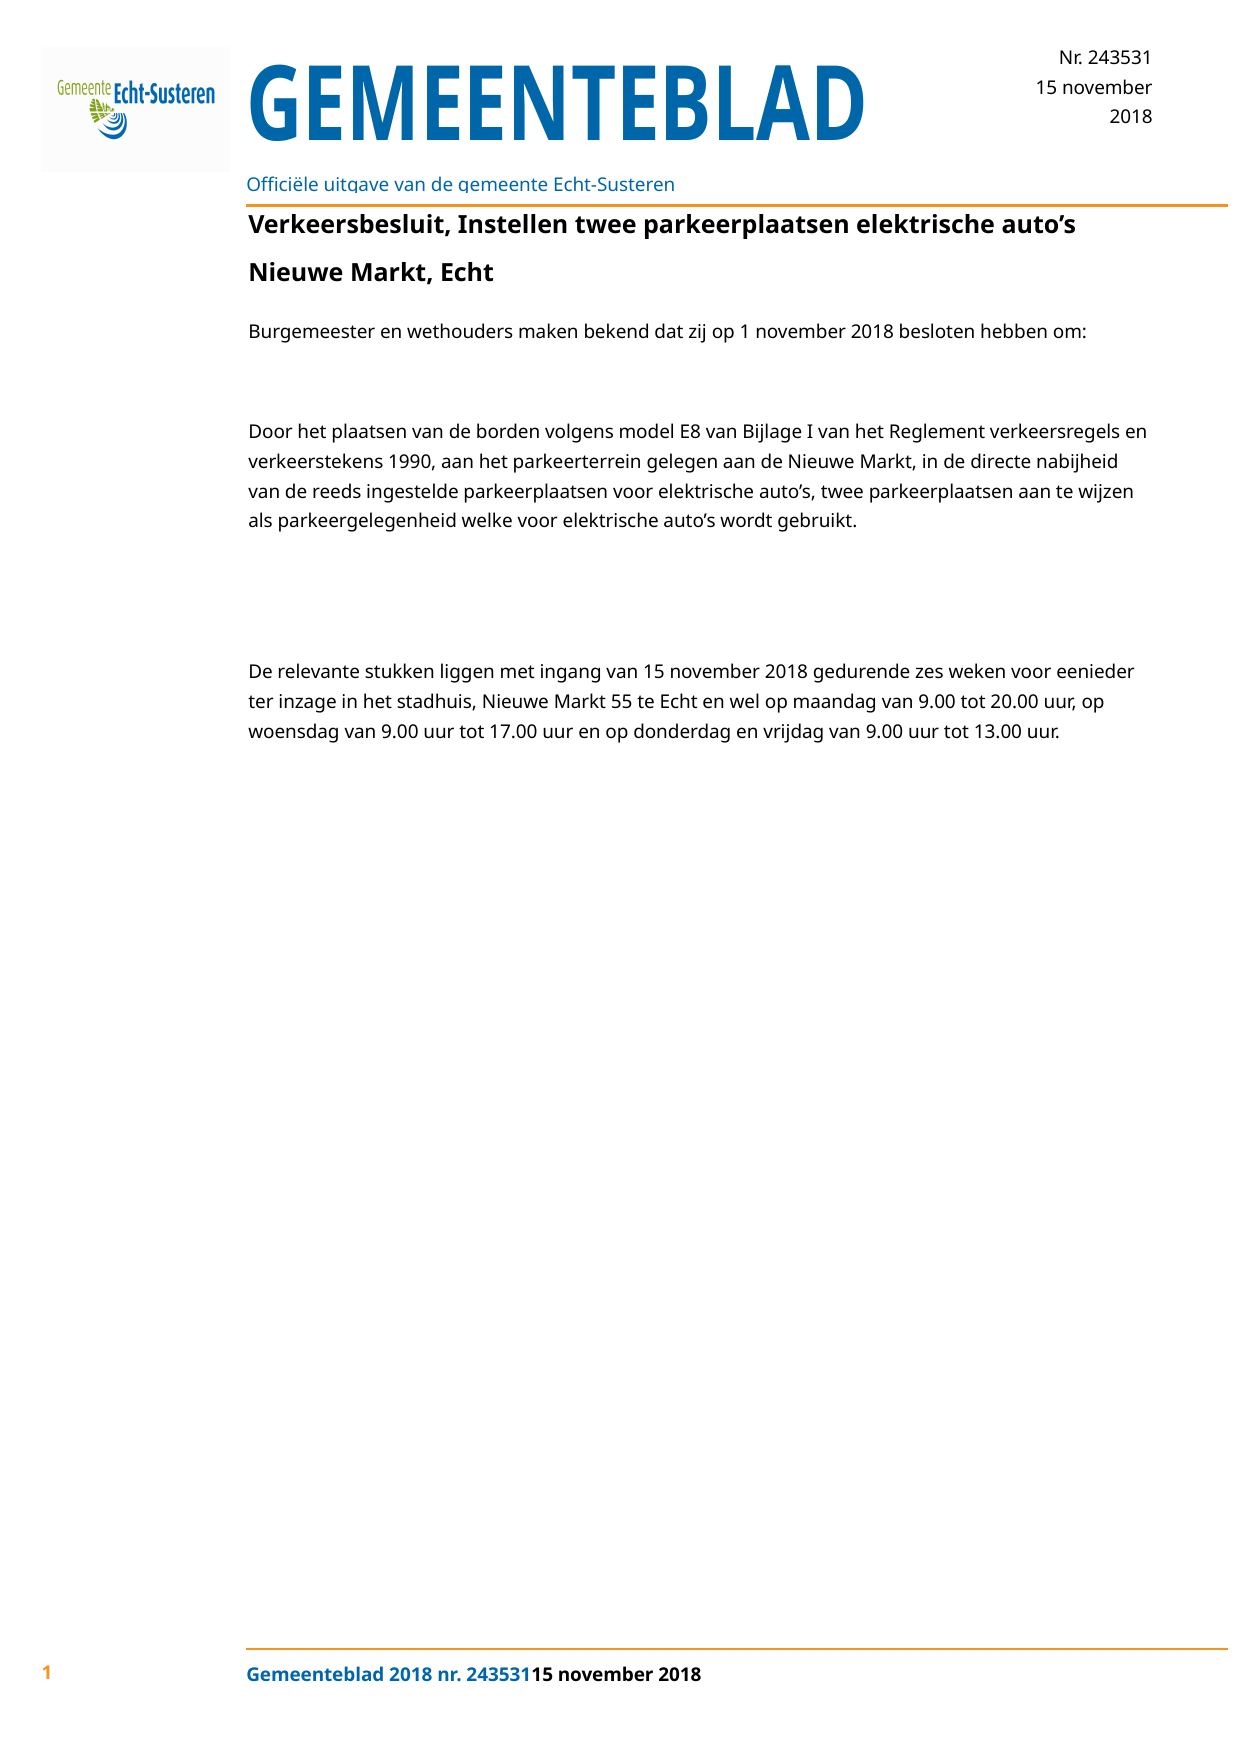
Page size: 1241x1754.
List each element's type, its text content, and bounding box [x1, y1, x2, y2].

text Door het plaatsen van de borden volgens model E8 van Bijlage I van het Reglement verkeersregels en verkeerstekens 1990, aan het parkeerterrein gelegen aan de Nieuwe Markt, in de directe nabijheid van de reeds ingestelde parkeerplaatsen voor elektrische auto’s, twee parkeerplaatsen aan te wijzen als parkeergelegenheid welke voor elektrische auto’s wordt gebruikt. [248, 419, 1152, 533]
text De relevante stukken liggen met ingang van 15 november 2018 gedurende zes weken voor eenieder ter inzage in het stadhuis, Nieuwe Markt 55 te Echt en wel op maandag van 9.00 tot 20.00 uur, op woensdag van 9.00 uur tot 17.00 uur en op donderdag en vrijdag van 9.00 uur tot 13.00 uur. [248, 659, 1152, 744]
text Verkeersbesluit, Instellen twee parkeerplaatsen elektrische auto’s Nieuwe Markt, Echt [248, 207, 1152, 288]
text Burgemeester en wethouders maken bekend dat zij op 1 november 2018 besloten hebben om: [248, 318, 1152, 344]
picture [41, 47, 231, 172]
